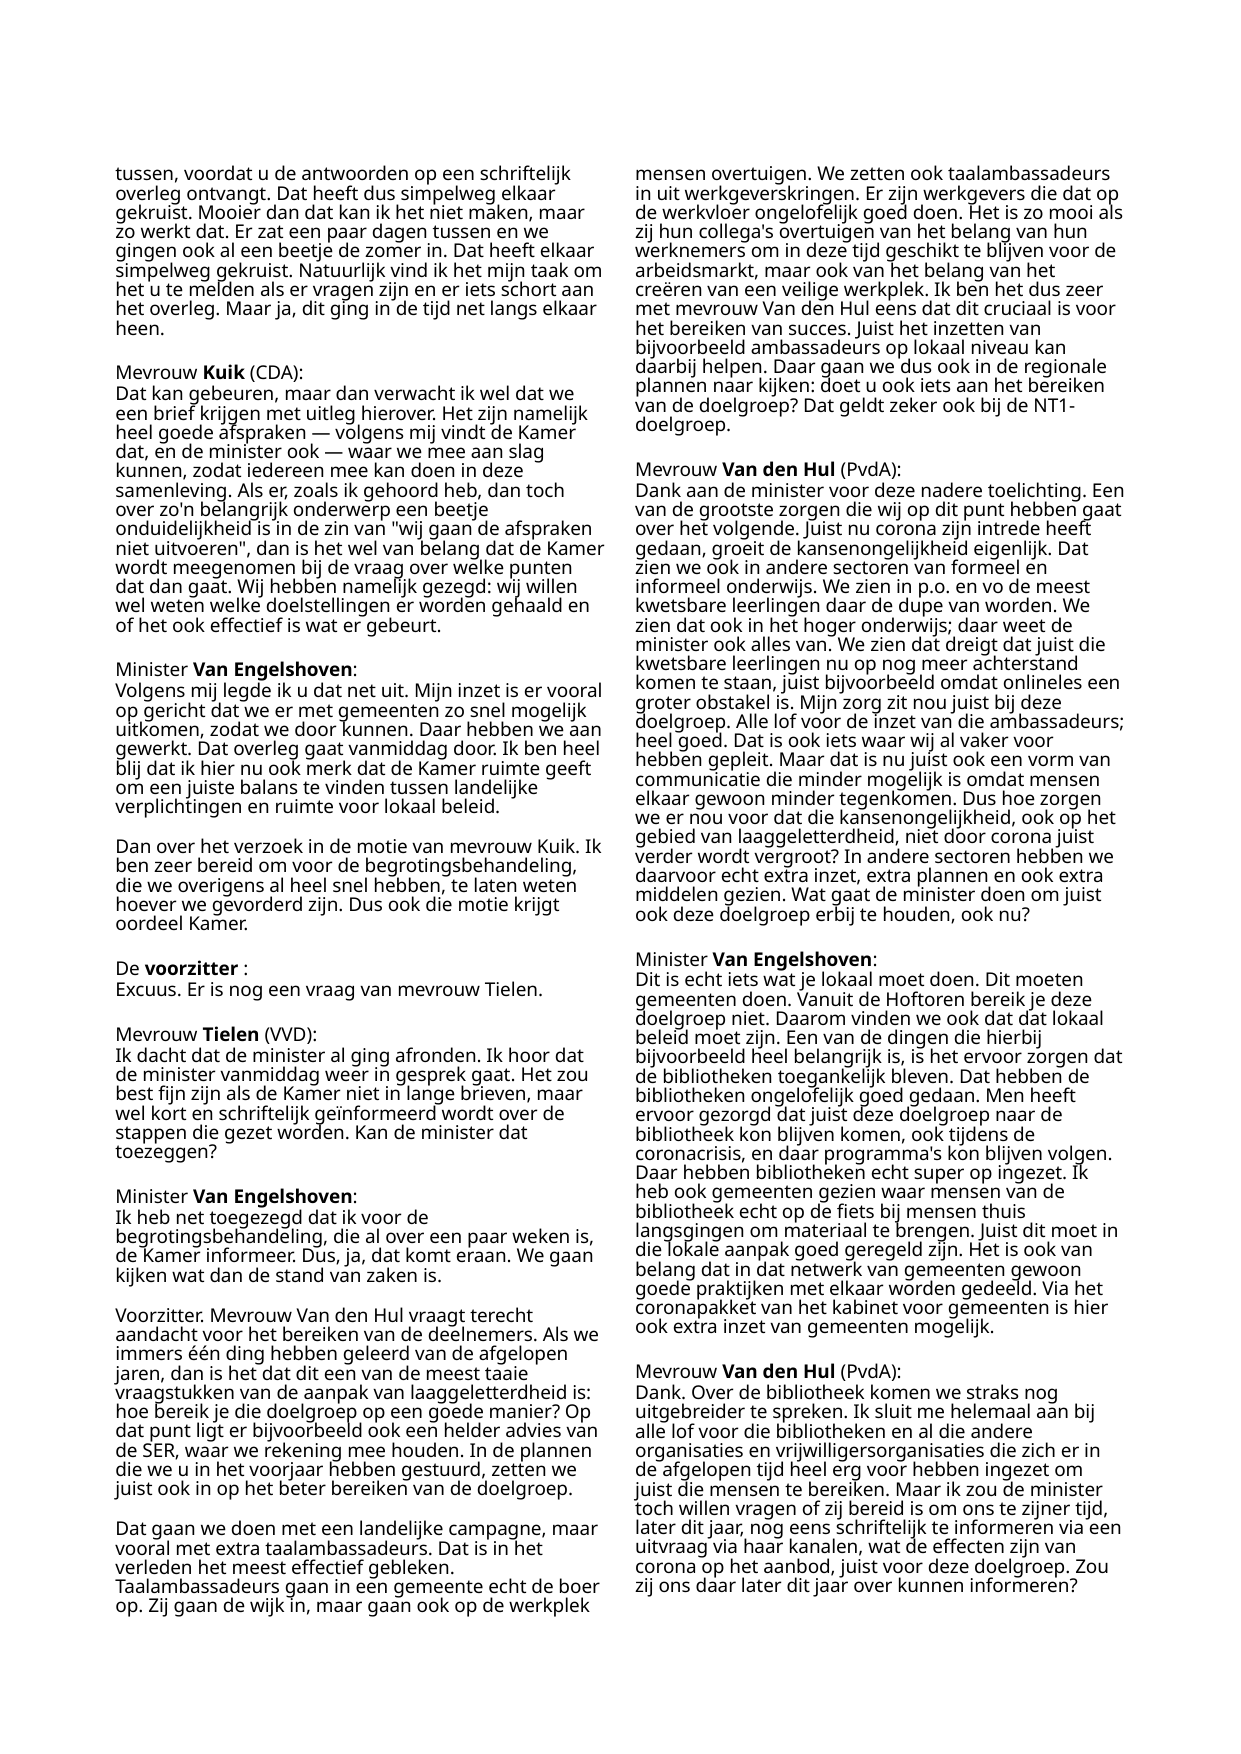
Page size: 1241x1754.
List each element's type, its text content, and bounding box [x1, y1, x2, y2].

text Mevrouw Van den Hul (PvdA): [635, 1358, 1125, 1384]
text Dan over het verzoek in de motie van mevrouw Kuik. Ik ben zeer bereid om voor de begrotingsbehandeling, die we overigens al heel snel hebben, te laten weten hoever we gevorderd zijn. Dus ook die motie krijgt oordeel Kamer. [115, 838, 605, 934]
text Dank. Over de bibliotheek komen we straks nog uitgebreider te spreken. Ik sluit me helemaal aan bij alle lof voor die bibliotheken en al die andere organisaties en vrijwilligersorganisaties die zich er in de afgelopen tijd heel erg voor hebben ingezet om juist die mensen te bereiken. Maar ik zou de minister toch willen vragen of zij bereid is om ons te zijner tijd, later dit jaar, nog eens schriftelijk te informeren via een uitvraag via haar kanalen, wat de effecten zijn van corona op het aanbod, juist voor deze doelgroep. Zou zij ons daar later dit jaar over kunnen informeren? [635, 1384, 1125, 1596]
text Mevrouw Van den Hul (PvdA): [635, 456, 1125, 482]
text Volgens mij legde ik u dat net uit. Mijn inzet is er vooral op gericht dat we er met gemeenten zo snel mogelijk uitkomen, zodat we door kunnen. Daar hebben we aan gewerkt. Dat overleg gaat vanmiddag door. Ik ben heel blij dat ik hier nu ook merk dat de Kamer ruimte geeft om een juiste balans te vinden tussen landelijke verplichtingen en ruimte voor lokaal beleid. [115, 682, 605, 817]
text tussen, voordat u de antwoorden op een schriftelijk overleg ontvangt. Dat heeft dus simpelweg elkaar gekruist. Mooier dan dat kan ik het niet maken, maar zo werkt dat. Er zat een paar dagen tussen en we gingen ook al een beetje de zomer in. Dat heeft elkaar simpelweg gekruist. Natuurlijk vind ik het mijn taak om het u te melden als er vragen zijn en er iets schort aan het overleg. Maar ja, dit ging in de tijd net langs elkaar heen. [115, 165, 605, 339]
text Dat kan gebeuren, maar dan verwacht ik wel dat we een brief krijgen met uitleg hierover. Het zijn namelijk heel goede afspraken — volgens mij vindt de Kamer dat, en de minister ook — waar we mee aan slag kunnen, zodat iedereen mee kan doen in deze samenleving. Als er, zoals ik gehoord heb, dan toch over zo'n belangrijk onderwerp een beetje onduidelijkheid is in de zin van "wij gaan de afspraken niet uitvoeren", dan is het wel van belang dat de Kamer wordt meegenomen bij de vraag over welke punten dat dan gaat. Wij hebben namelijk gezegd: wij willen wel weten welke doelstellingen er worden gehaald en of het ook effectief is wat er gebeurt. [115, 385, 605, 636]
text Mevrouw Tielen (VVD): [115, 1021, 605, 1047]
text Minister Van Engelshoven: [115, 657, 605, 682]
text Mevrouw Kuik (CDA): [115, 359, 605, 385]
text Dank aan de minister voor deze nadere toelichting. Een van de grootste zorgen die wij op dit punt hebben gaat over het volgende. Juist nu corona zijn intrede heeft gedaan, groeit de kansenongelijkheid eigenlijk. Dat zien we ook in andere sectoren van formeel en informeel onderwijs. We zien in p.o. en vo de meest kwetsbare leerlingen daar de dupe van worden. We zien dat ook in het hoger onderwijs; daar weet de minister ook alles van. We zien dat dreigt dat juist die kwetsbare leerlingen nu op nog meer achterstand komen te staan, juist bijvoorbeeld omdat onlineles een groter obstakel is. Mijn zorg zit nou juist bij deze doelgroep. Alle lof voor de inzet van die ambassadeurs; heel goed. Dat is ook iets waar wij al vaker voor hebben gepleit. Maar dat is nu juist ook een vorm van communicatie die minder mogelijk is omdat mensen elkaar gewoon minder tegenkomen. Dus hoe zorgen we er nou voor dat die kansenongelijkheid, ook op het gebied van laaggeletterdheid, niet door corona juist verder wordt vergroot? In andere sectoren hebben we daarvoor echt extra inzet, extra plannen en ook extra middelen gezien. Wat gaat de minister doen om juist ook deze doelgroep erbij te houden, ook nu? [635, 482, 1125, 925]
text mensen overtuigen. We zetten ook taalambassadeurs in uit werkgeverskringen. Er zijn werkgevers die dat op de werkvloer ongelofelijk goed doen. Het is zo mooi als zij hun collega's overtuigen van het belang van hun werknemers om in deze tijd geschikt te blijven voor de arbeidsmarkt, maar ook van het belang van het creëren van een veilige werkplek. Ik ben het dus zeer met mevrouw Van den Hul eens dat dit cruciaal is voor het bereiken van succes. Juist het inzetten van bijvoorbeeld ambassadeurs op lokaal niveau kan daarbij helpen. Daar gaan we dus ook in de regionale plannen naar kijken: doet u ook iets aan het bereiken van de doelgroep? Dat geldt zeker ook bij de NT1-doelgroep. [635, 165, 1125, 435]
text Minister Van Engelshoven: [115, 1183, 605, 1209]
text Minister Van Engelshoven: [635, 946, 1125, 971]
text Ik heb net toegezegd dat ik voor de begrotingsbehandeling, die al over een paar weken is, de Kamer informeer. Dus, ja, dat komt eraan. We gaan kijken wat dan de stand van zaken is. [115, 1209, 605, 1286]
text De voorzitter : [115, 955, 605, 981]
text Dit is echt iets wat je lokaal moet doen. Dit moeten gemeenten doen. Vanuit de Hoftoren bereik je deze doelgroep niet. Daarom vinden we ook dat dat lokaal beleid moet zijn. Een van de dingen die hierbij bijvoorbeeld heel belangrijk is, is het ervoor zorgen dat de bibliotheken toegankelijk bleven. Dat hebben de bibliotheken ongelofelijk goed gedaan. Men heeft ervoor gezorgd dat juist deze doelgroep naar de bibliotheek kon blijven komen, ook tijdens de coronacrisis, en daar programma's kon blijven volgen. Daar hebben bibliotheken echt super op ingezet. Ik heb ook gemeenten gezien waar mensen van de bibliotheek echt op de fiets bij mensen thuis langsgingen om materiaal te brengen. Juist dit moet in die lokale aanpak goed geregeld zijn. Het is ook van belang dat in dat netwerk van gemeenten gewoon goede praktijken met elkaar worden gedeeld. Via het coronapakket van het kabinet voor gemeenten is hier ook extra inzet van gemeenten mogelijk. [635, 971, 1125, 1338]
text Voorzitter. Mevrouw Van den Hul vraagt terecht aandacht voor het bereiken van de deelnemers. Als we immers één ding hebben geleerd van de afgelopen jaren, dan is het dat dit een van de meest taaie vraagstukken van de aanpak van laaggeletterdheid is: hoe bereik je die doelgroep op een goede manier? Op dat punt ligt er bijvoorbeeld ook een helder advies van de SER, waar we rekening mee houden. In de plannen die we u in het voorjaar hebben gestuurd, zetten we juist ook in op het beter bereiken van de doelgroep. [115, 1307, 605, 1499]
text Dat gaan we doen met een landelijke campagne, maar vooral met extra taalambassadeurs. Dat is in het verleden het meest effectief gebleken. Taalambassadeurs gaan in een gemeente echt de boer op. Zij gaan de wijk in, maar gaan ook op de werkplek [115, 1520, 605, 1617]
text Ik dacht dat de minister al ging afronden. Ik hoor dat de minister vanmiddag weer in gesprek gaat. Het zou best fijn zijn als de Kamer niet in lange brieven, maar wel kort en schriftelijk geïnformeerd wordt over de stappen die gezet worden. Kan de minister dat toezeggen? [115, 1047, 605, 1162]
text Excuus. Er is nog een vraag van mevrouw Tielen. [115, 981, 605, 1000]
